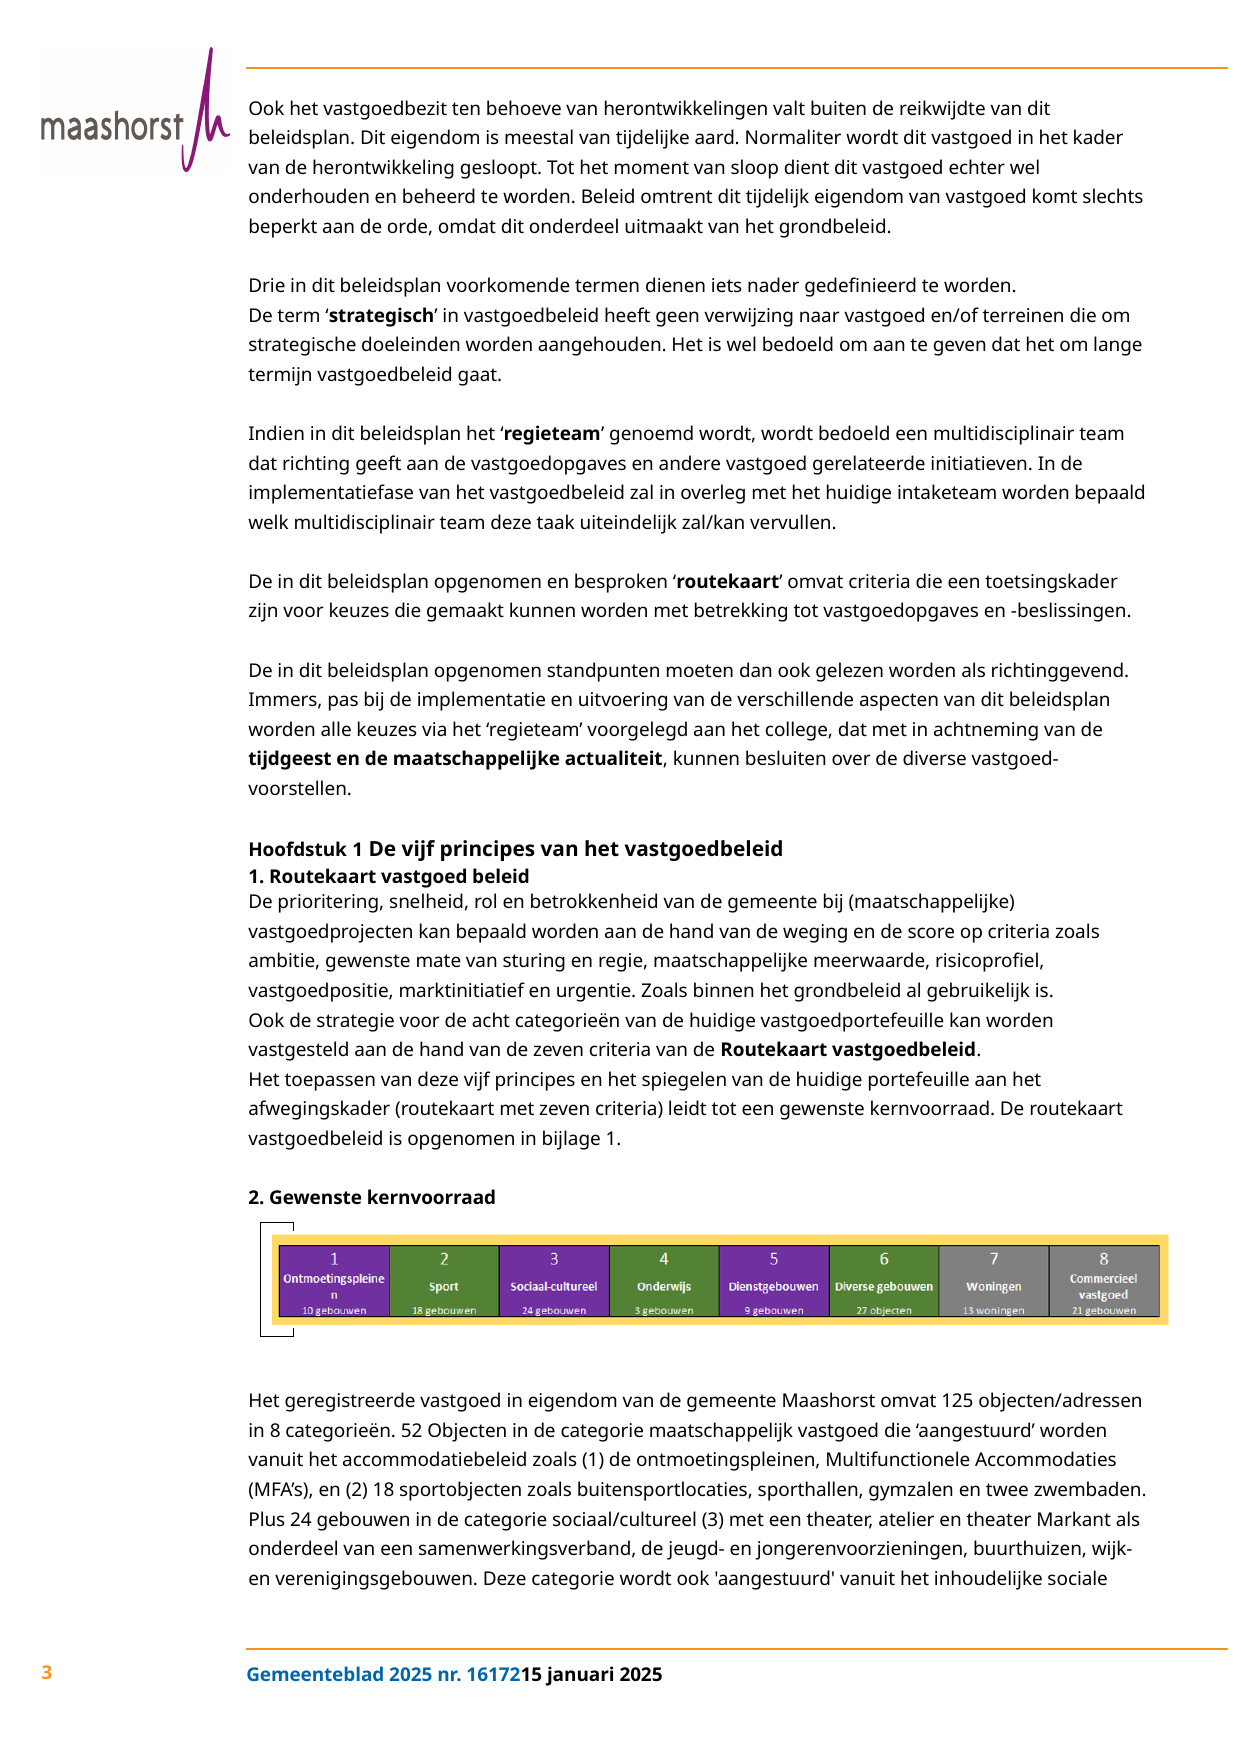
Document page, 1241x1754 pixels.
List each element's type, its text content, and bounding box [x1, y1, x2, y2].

text Ook het vastgoedbezit ten behoeve van herontwikkelingen valt buiten de reikwijdte van dit beleidsplan. Dit eigendom is meestal van tijdelijke aard. Normaliter wordt dit vastgoed in het kader van de herontwikkeling gesloopt. Tot het moment van sloop dient dit vastgoed echter wel onderhouden en beheerd te worden. Beleid omtrent dit tijdelijk eigendom van vastgoed komt slechts beperkt aan de orde, omdat dit onderdeel uitmaakt van het grondbeleid. [248, 95, 1152, 239]
text Ook de strategie voor de acht categorieën van de huidige vastgoedportefeuille kan worden vastgesteld aan de hand van de zeven criteria van de Routekaart vastgoedbeleid. [248, 1007, 1152, 1062]
text De in dit beleidsplan opgenomen en besproken ‘routekaart’ omvat criteria die een toetsingskader zijn voor keuzes die gemaakt kunnen worden met betrekking tot vastgoedopgaves en -beslissingen. [248, 568, 1152, 623]
text Drie in dit beleidsplan voorkomende termen dienen iets nader gedefinieerd te worden. [248, 272, 1152, 298]
text 1. Routekaart vastgoed beleid [248, 863, 1152, 888]
text Hoofdstuk 1 De vijf principes van het vastgoedbeleid [248, 834, 1152, 863]
text De in dit beleidsplan opgenomen standpunten moeten dan ook gelezen worden als richtinggevend. Immers, pas bij de implementatie en uitvoering van de verschillende aspecten van dit beleidsplan worden alle keuzes via het ‘regieteam’ voorgelegd aan het college, dat met in achtneming van de tijdgeest en de maatschappelijke actualiteit, kunnen besluiten over de diverse vastgoed-voorstellen. [248, 657, 1152, 801]
text De prioritering, snelheid, rol en betrokkenheid van de gemeente bij (maatschappelijke) vastgoedprojecten kan bepaald worden aan de hand van de weging en de score op criteria zoals ambitie, gewenste mate van sturing en regie, maatschappelijke meerwaarde, risicoprofiel, vastgoedpositie, marktinitiatief en urgentie. Zoals binnen het grondbeleid al gebruikelijk is. [248, 888, 1152, 1003]
text Indien in dit beleidsplan het ‘regieteam’ genoemd wordt, wordt bedoeld een multidisciplinair team dat richting geeft aan de vastgoedopgaves en andere vastgoed gerelateerde initiatieven. In de implementatiefase van het vastgoedbeleid zal in overleg met het huidige intaketeam worden bepaald welk multidisciplinair team deze taak uiteindelijk zal/kan vervullen. [248, 420, 1152, 535]
text Het geregistreerde vastgoed in eigendom van de gemeente Maashorst omvat 125 objecten/adressen in 8 categorieën. 52 Objecten in de categorie maatschappelijk vastgoed die ‘aangestuurd’ worden vanuit het accommodatiebeleid zoals (1) de ontmoetingspleinen, Multifunctionele Accommodaties (MFA’s), en (2) 18 sportobjecten zoals buitensportlocaties, sporthallen, gymzalen en twee zwembaden. [248, 1387, 1152, 1502]
picture [268, 1231, 1173, 1328]
text 2. Gewenste kernvoorraad [248, 1184, 1152, 1210]
text Plus 24 gebouwen in de categorie sociaal/cultureel (3) met een theater, atelier en theater Markant als onderdeel van een samenwerkingsverband, de jeugd- en jongerenvoorzieningen, buurthuizen, wijk- en verenigingsgebouwen. Deze categorie wordt ook 'aangestuurd' vanuit het inhoudelijke sociale [248, 1506, 1152, 1591]
text Het toepassen van deze vijf principes en het spiegelen van de huidige portefeuille aan het afwegingskader (routekaart met zeven criteria) leidt tot een gewenste kernvoorraad. De routekaart vastgoedbeleid is opgenomen in bijlage 1. [248, 1066, 1152, 1151]
picture [41, 47, 231, 172]
text De term ‘strategisch’ in vastgoedbeleid heeft geen verwijzing naar vastgoed en/of terreinen die om strategische doeleinden worden aangehouden. Het is wel bedoeld om aan te geven dat het om lange termijn vastgoedbeleid gaat. [248, 302, 1152, 387]
